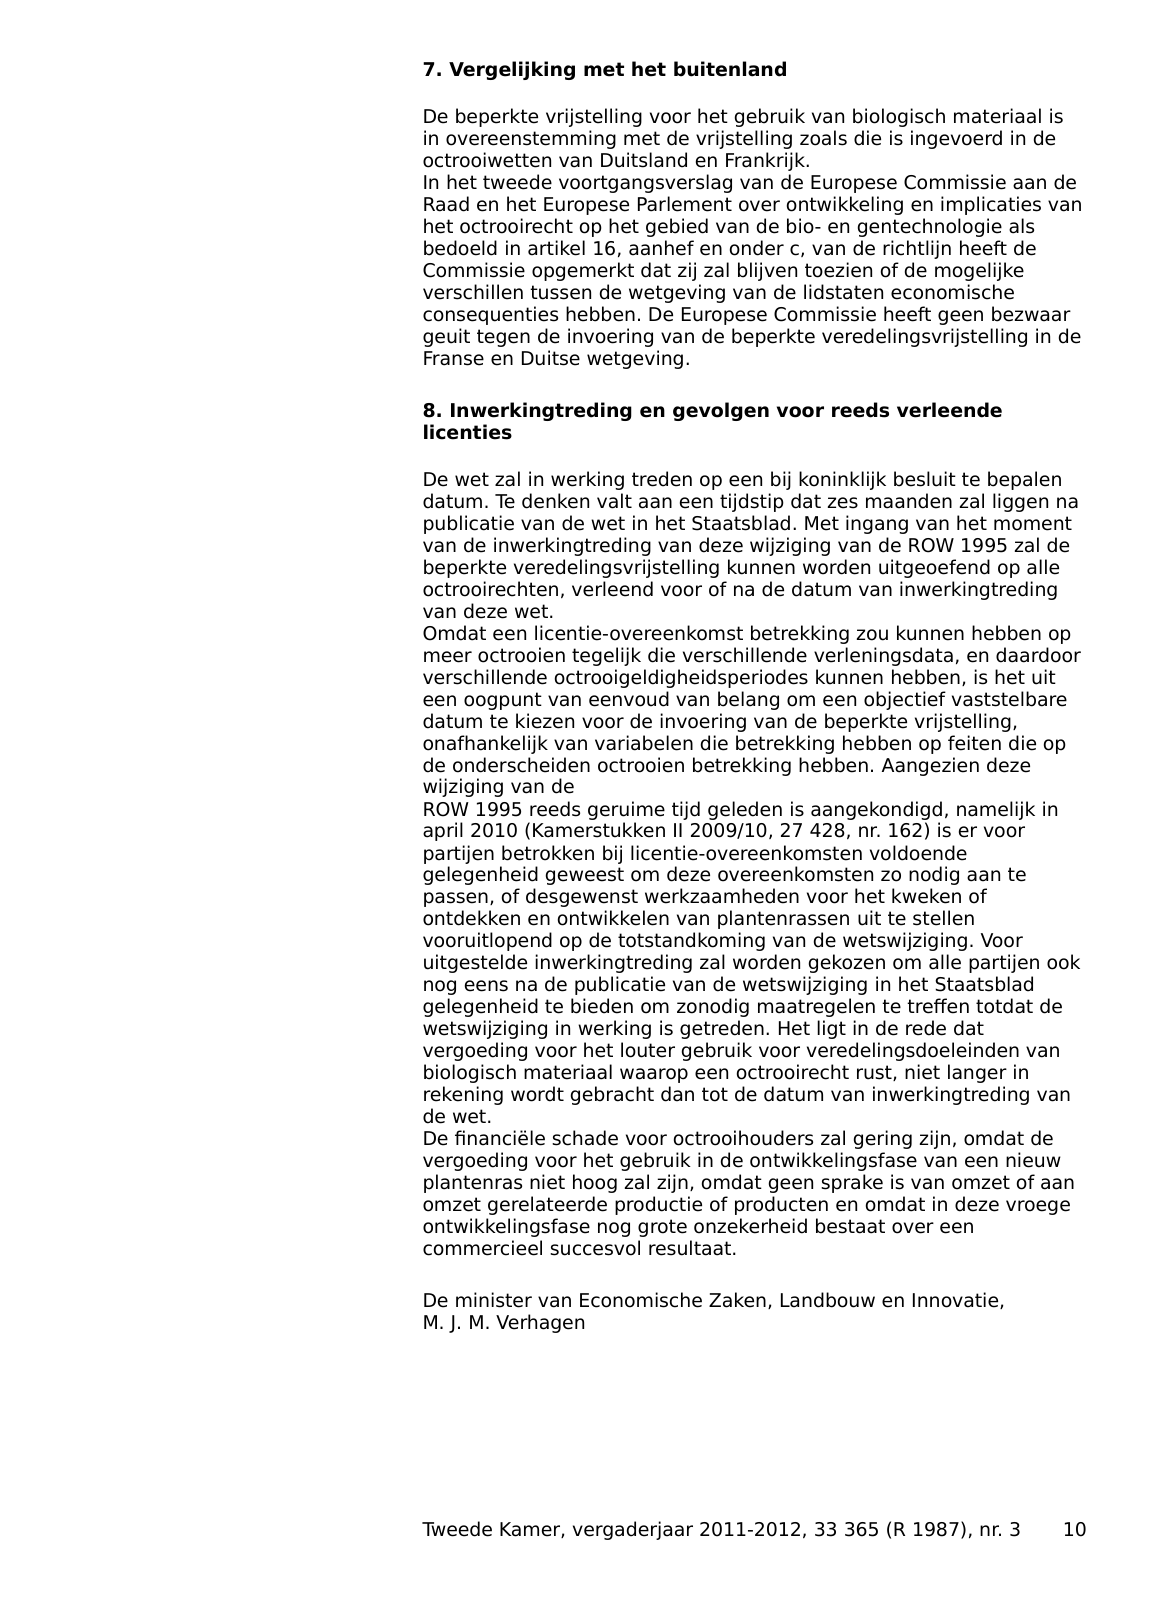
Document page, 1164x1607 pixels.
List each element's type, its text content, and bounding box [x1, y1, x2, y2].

text De beperkte vrijstelling voor het gebruik van biologisch materiaal is in overeenstemming met de vrijstelling zoals die is ingevoerd in de octrooiwetten van Duitsland en Frankrijk. [422, 106, 1087, 172]
text De wet zal in werking treden op een bij koninklijk besluit te bepalen datum. Te denken valt aan een tijdstip dat zes maanden zal liggen na publicatie van de wet in het Staatsblad. Met ingang van het moment van de inwerkingtreding van deze wijziging van de ROW 1995 zal de beperkte veredelingsvrijstelling kunnen worden uitgeoefend op alle octrooirechten, verleend voor of na de datum van inwerkingtreding van deze wet. [422, 469, 1087, 623]
subtitle 7. Vergelijking met het buitenland [422, 59, 1087, 81]
text De financiële schade voor octrooihouders zal gering zijn, omdat de vergoeding voor het gebruik in de ontwikkelingsfase van een nieuw plantenras niet hoog zal zijn, omdat geen sprake is van omzet of aan omzet gerelateerde productie of producten en omdat in deze vroege ontwikkelingsfase nog grote onzekerheid bestaat over een commercieel succesvol resultaat. [422, 1128, 1087, 1260]
text De minister van Economische Zaken, Landbouw en Innovatie, M. J. M. Verhagen [422, 1290, 1087, 1334]
subtitle 8. Inwerkingtreding en gevolgen voor reeds verleende licenties [422, 400, 1087, 444]
text ROW 1995 reeds geruime tijd geleden is aangekondigd, namelijk in april 2010 (Kamerstukken II 2009/10, 27 428, nr. 162) is er voor partijen betrokken bij licentie-overeenkomsten voldoende gelegenheid geweest om deze overeenkomsten zo nodig aan te passen, of desgewenst werkzaamheden voor het kweken of ontdekken en ontwikkelen van plantenrassen uit te stellen vooruitlopend op de totstandkoming van de wetswijziging. Voor uitgestelde inwerkingtreding zal worden gekozen om alle partijen ook nog eens na de publicatie van de wetswijziging in het Staatsblad gelegenheid te bieden om zonodig maatregelen te treffen totdat de wetswijziging in werking is getreden. Het ligt in de rede dat vergoeding voor het louter gebruik voor veredelingsdoeleinden van biologisch materiaal waarop een octrooirecht rust, niet langer in rekening wordt gebracht dan tot de datum van inwerkingtreding van de wet. [422, 798, 1087, 1128]
text In het tweede voortgangsverslag van de Europese Commissie aan de Raad en het Europese Parlement over ontwikkeling en implicaties van het octrooirecht op het gebied van de bio- en gentechnologie als bedoeld in artikel 16, aanhef en onder c, van de richtlijn heeft de Commissie opgemerkt dat zij zal blijven toezien of de mogelijke verschillen tussen de wetgeving van de lidstaten economische consequenties hebben. De Europese Commissie heeft geen bezwaar geuit tegen de invoering van de beperkte veredelingsvrijstelling in de Franse en Duitse wetgeving. [422, 172, 1087, 370]
text Omdat een licentie-overeenkomst betrekking zou kunnen hebben op meer octrooien tegelijk die verschillende verleningsdata, en daardoor verschillende octrooigeldigheidsperiodes kunnen hebben, is het uit een oogpunt van eenvoud van belang om een objectief vaststelbare datum te kiezen voor de invoering van de beperkte vrijstelling, onafhankelijk van variabelen die betrekking hebben op feiten die op de onderscheiden octrooien betrekking hebben. Aangezien deze wijziging van de [422, 623, 1087, 798]
